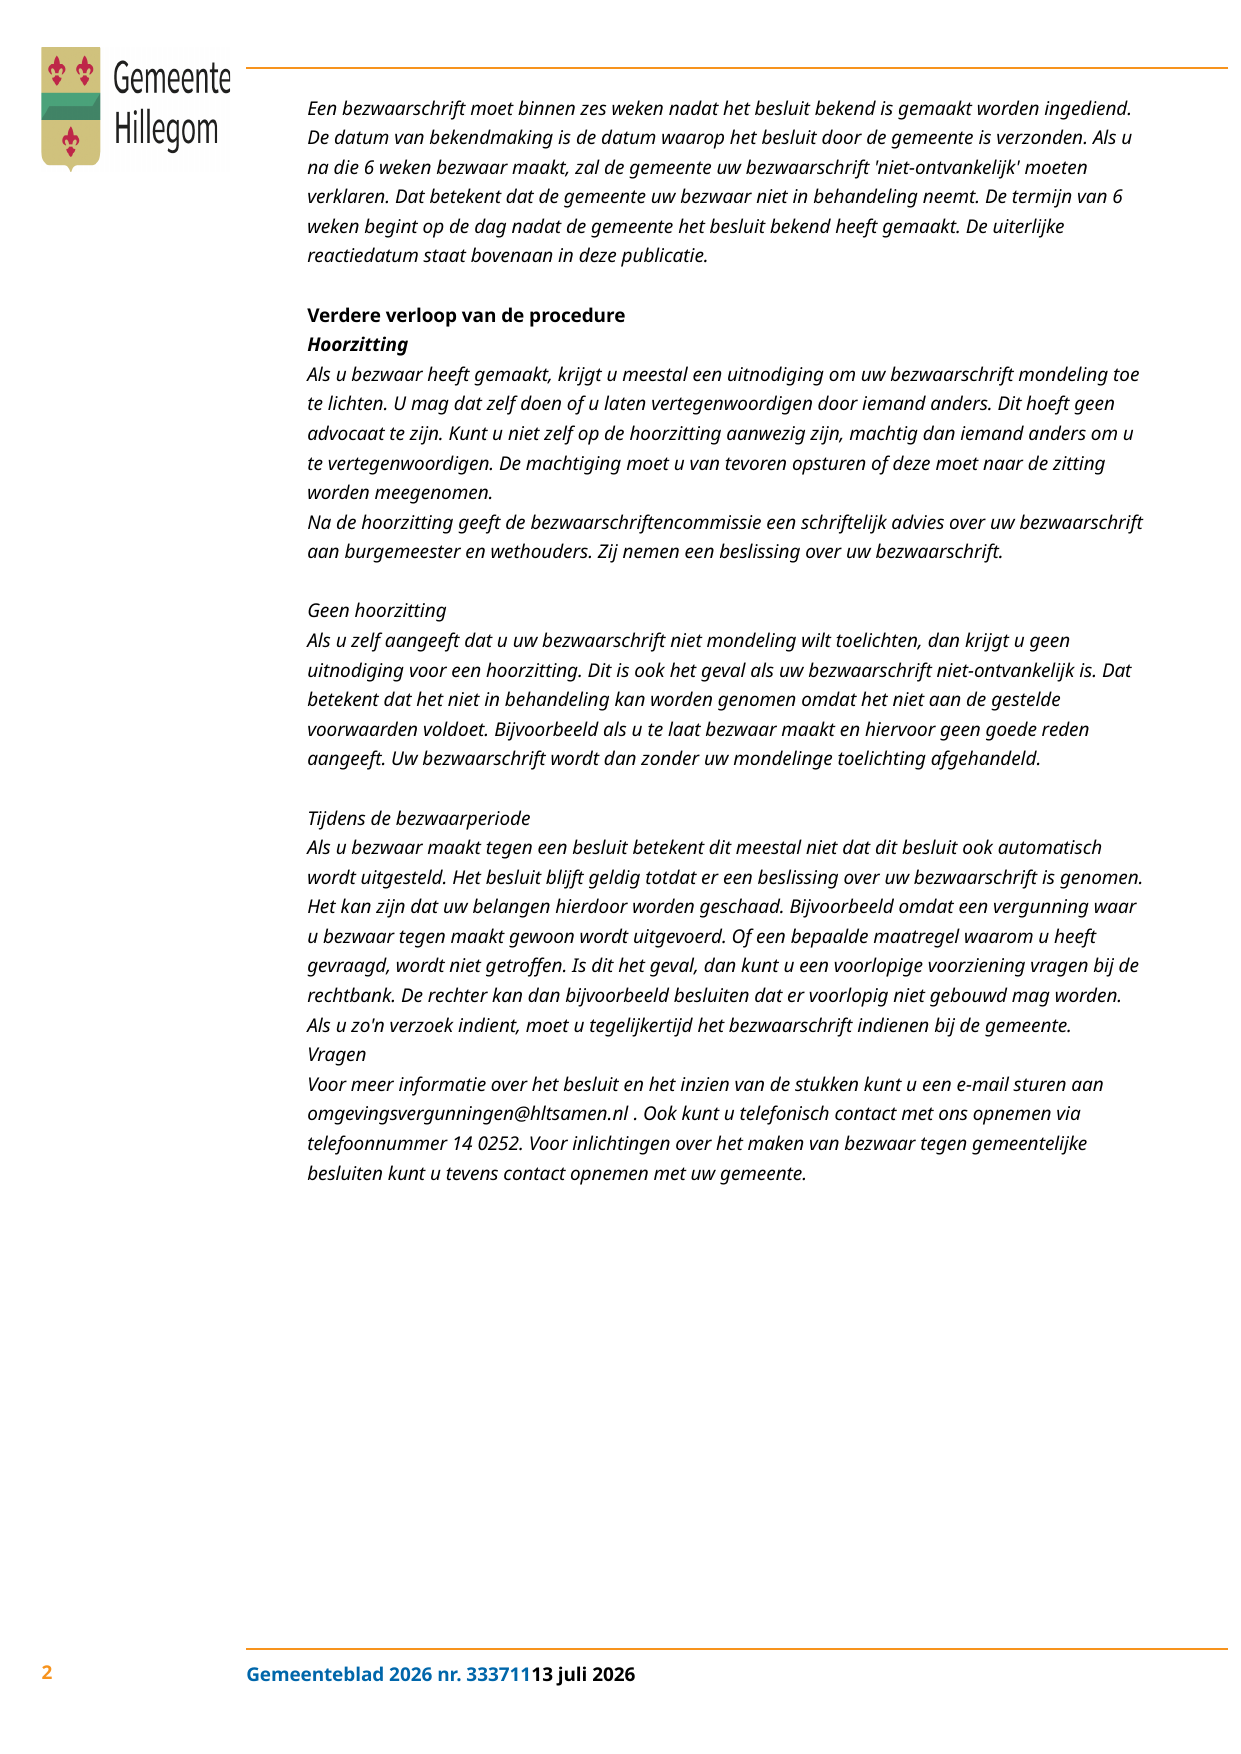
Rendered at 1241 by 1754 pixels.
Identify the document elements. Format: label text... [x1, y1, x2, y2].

list Geen hoorzitting [248, 598, 1152, 623]
list Verdere verloop van de procedure [248, 302, 1152, 328]
picture [41, 47, 231, 172]
list Na de hoorzitting geeft de bezwaarschriftencommissie een schriftelijk advies over uw bezwaarschrift aan burgemeester en wethouders. Zij nemen een beslissing over uw bezwaarschrift. [248, 509, 1152, 564]
list Tijdens de bezwaarperiode [248, 805, 1152, 831]
list Vragen [248, 1041, 1152, 1067]
list Als u bezwaar heeft gemaakt, krijgt u meestal een uitnodiging om uw bezwaarschrift mondeling toe te lichten. U mag dat zelf doen of u laten vertegenwoordigen door iemand anders. Dit hoeft geen advocaat te zijn. Kunt u niet zelf op de hoorzitting aanwezig zijn, machtig dan iemand anders om u te vertegenwoordigen. De machtiging moet u van tevoren opsturen of deze moet naar de zitting worden meegenomen. [248, 361, 1152, 505]
list Voor meer informatie over het besluit en het inzien van de stukken kunt u een e-mail sturen aan omgevingsvergunningen@hltsamen.nl . Ook kunt u telefonisch contact met ons opnemen via telefoonnummer 14 0252. Voor inlichtingen over het maken van bezwaar tegen gemeentelijke besluiten kunt u tevens contact opnemen met uw gemeente. [248, 1071, 1152, 1186]
list Een bezwaarschrift moet binnen zes weken nadat het besluit bekend is gemaakt worden ingediend. De datum van bekendmaking is de datum waarop het besluit door de gemeente is verzonden. Als u na die 6 weken bezwaar maakt, zal de gemeente uw bezwaarschrift 'niet-ontvankelijk' moeten verklaren. Dat betekent dat de gemeente uw bezwaar niet in behandeling neemt. De termijn van 6 weken begint op de dag nadat de gemeente het besluit bekend heeft gemaakt. De uiterlijke reactiedatum staat bovenaan in deze publicatie. [248, 95, 1152, 268]
list Als u zelf aangeeft dat u uw bezwaarschrift niet mondeling wilt toelichten, dan krijgt u geen uitnodiging voor een hoorzitting. Dit is ook het geval als uw bezwaarschrift niet-ontvankelijk is. Dat betekent dat het niet in behandeling kan worden genomen omdat het niet aan de gestelde voorwaarden voldoet. Bijvoorbeeld als u te laat bezwaar maakt en hiervoor geen goede reden aangeeft. Uw bezwaarschrift wordt dan zonder uw mondelinge toelichting afgehandeld. [248, 627, 1152, 771]
list Als u bezwaar maakt tegen een besluit betekent dit meestal niet dat dit besluit ook automatisch wordt uitgesteld. Het besluit blijft geldig totdat er een beslissing over uw bezwaarschrift is genomen. Het kan zijn dat uw belangen hierdoor worden geschaad. Bijvoorbeeld omdat een vergunning waar u bezwaar tegen maakt gewoon wordt uitgevoerd. Of een bepaalde maatregel waarom u heeft gevraagd, wordt niet getroffen. Is dit het geval, dan kunt u een voorlopige voorziening vragen bij de rechtbank. De rechter kan dan bijvoorbeeld besluiten dat er voorlopig niet gebouwd mag worden. Als u zo'n verzoek indient, moet u tegelijkertijd het bezwaarschrift indienen bij de gemeente. [248, 834, 1152, 1038]
list Hoorzitting [248, 331, 1152, 357]
